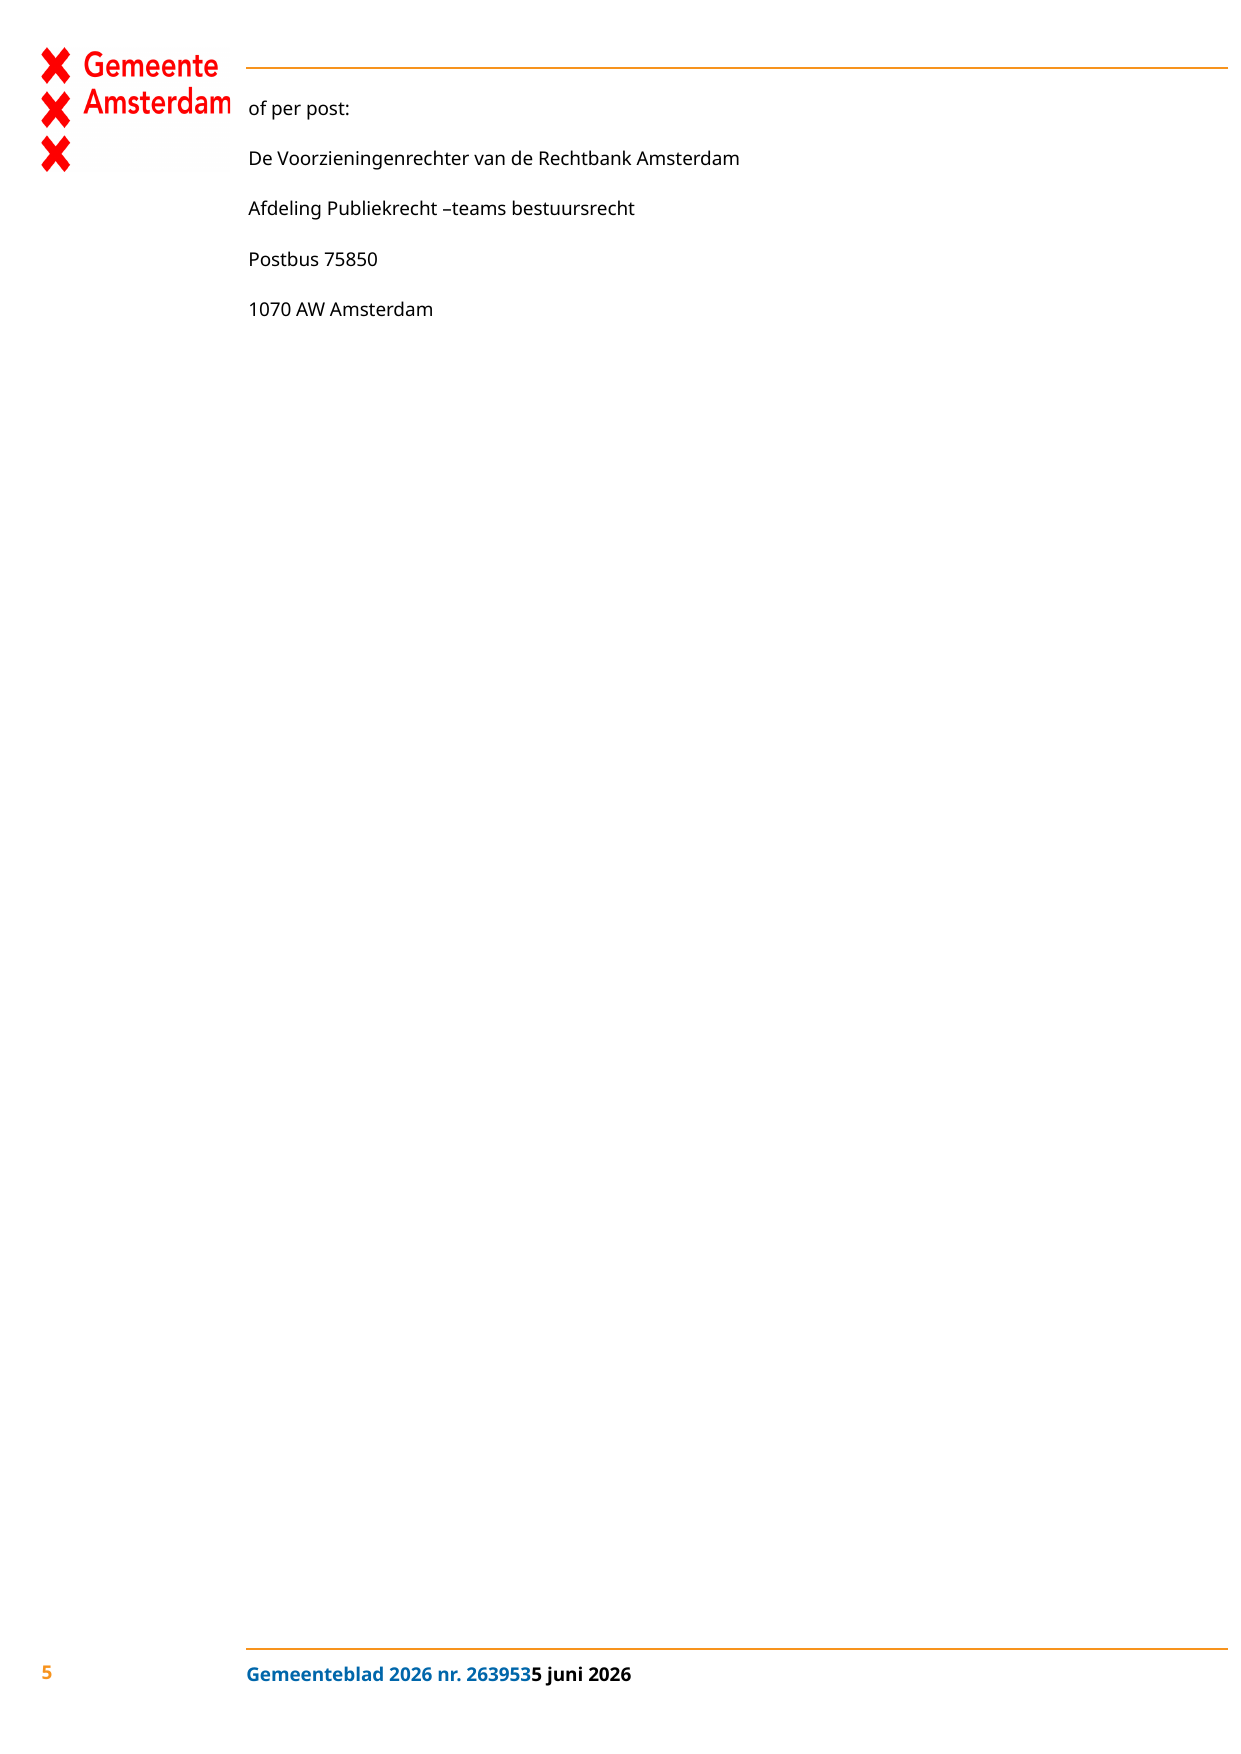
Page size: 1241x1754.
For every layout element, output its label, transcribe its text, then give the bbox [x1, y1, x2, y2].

text of per post: [248, 95, 1152, 121]
picture [41, 47, 231, 172]
text De Voorzieningenrechter van de Rechtbank Amsterdam [248, 145, 1152, 171]
text Postbus 75850 [248, 246, 1152, 272]
text 1070 AW Amsterdam [248, 296, 1152, 322]
text Afdeling Publiekrecht –teams bestuursrecht [248, 196, 1152, 221]
